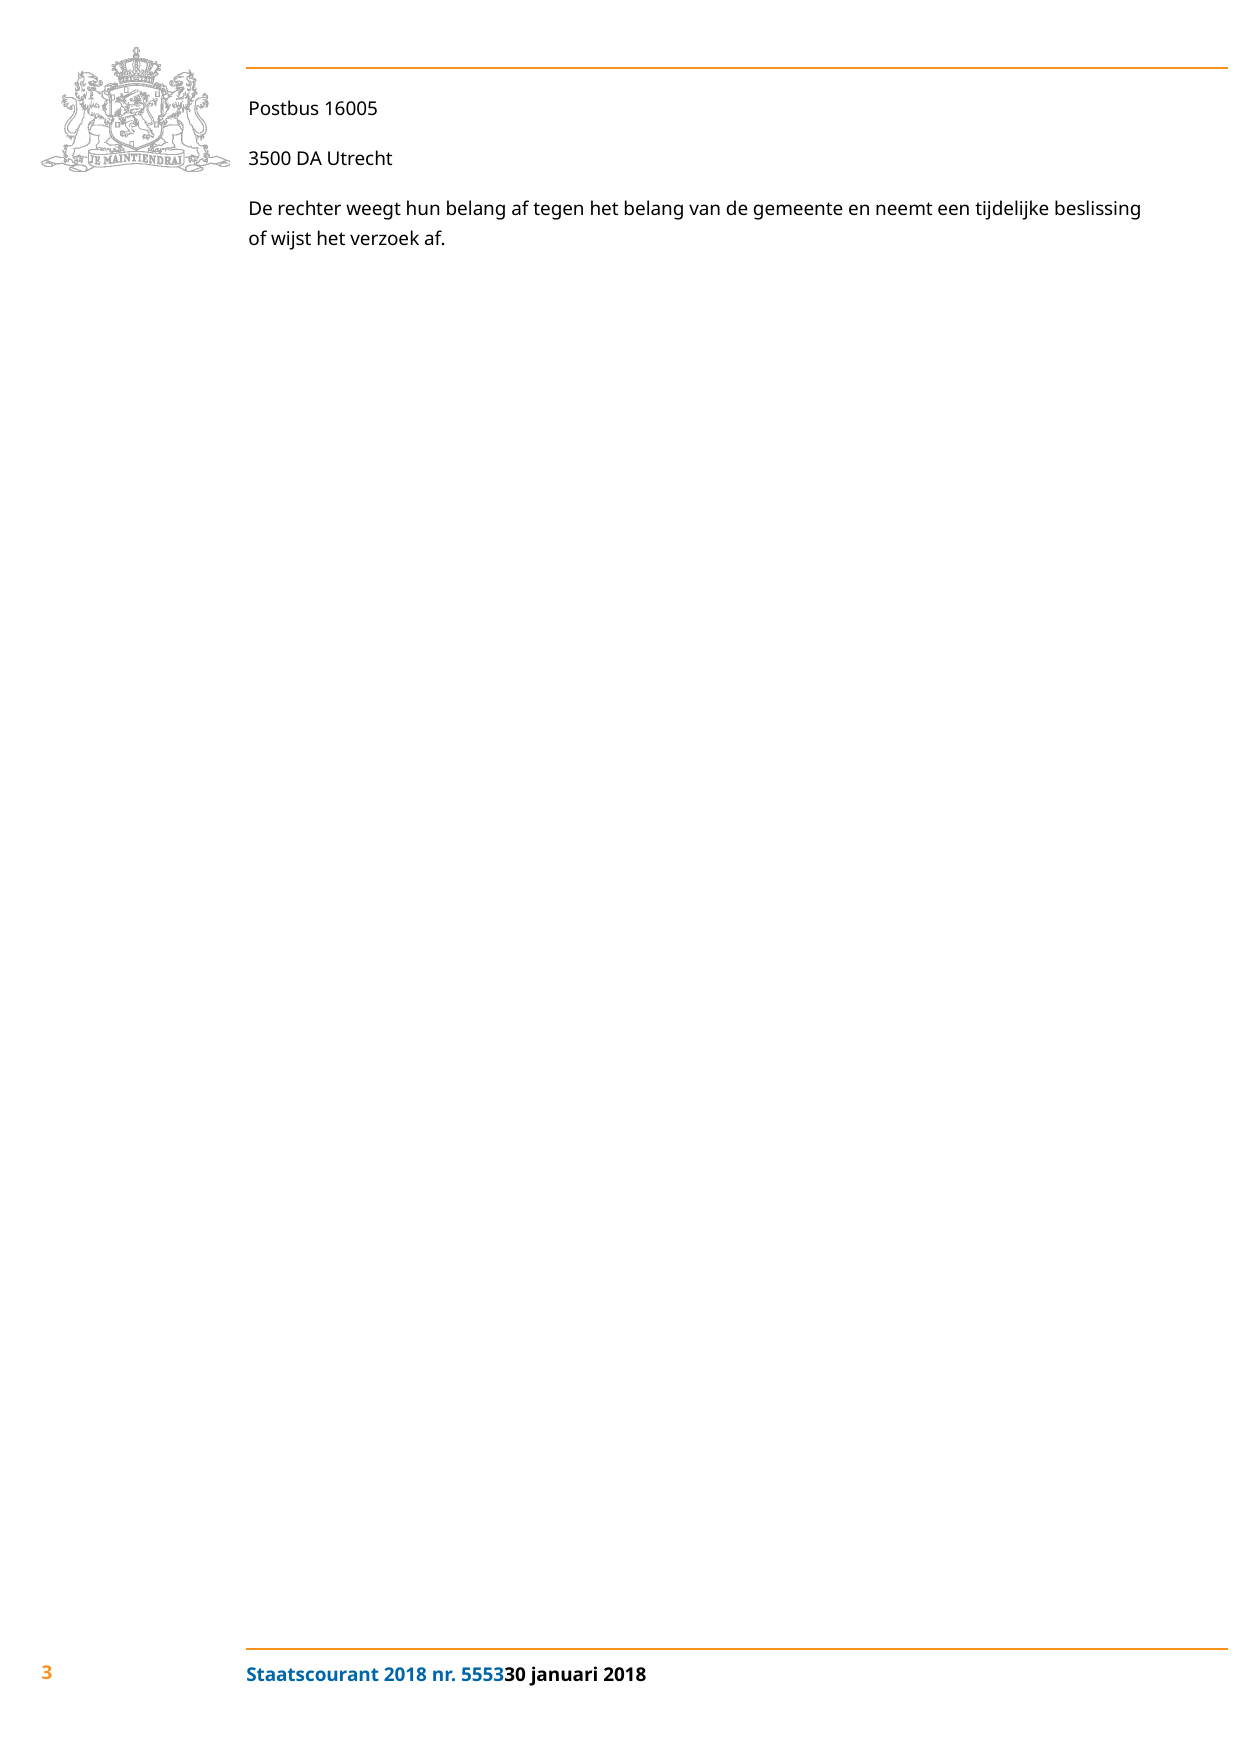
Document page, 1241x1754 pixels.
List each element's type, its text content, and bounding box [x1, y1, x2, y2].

text Postbus 16005 [248, 95, 1152, 121]
picture [41, 47, 231, 172]
text 3500 DA Utrecht [248, 145, 1152, 171]
text De rechter weegt hun belang af tegen het belang van de gemeente en neemt een tijdelijke beslissing of wijst het verzoek af. [248, 196, 1152, 251]
